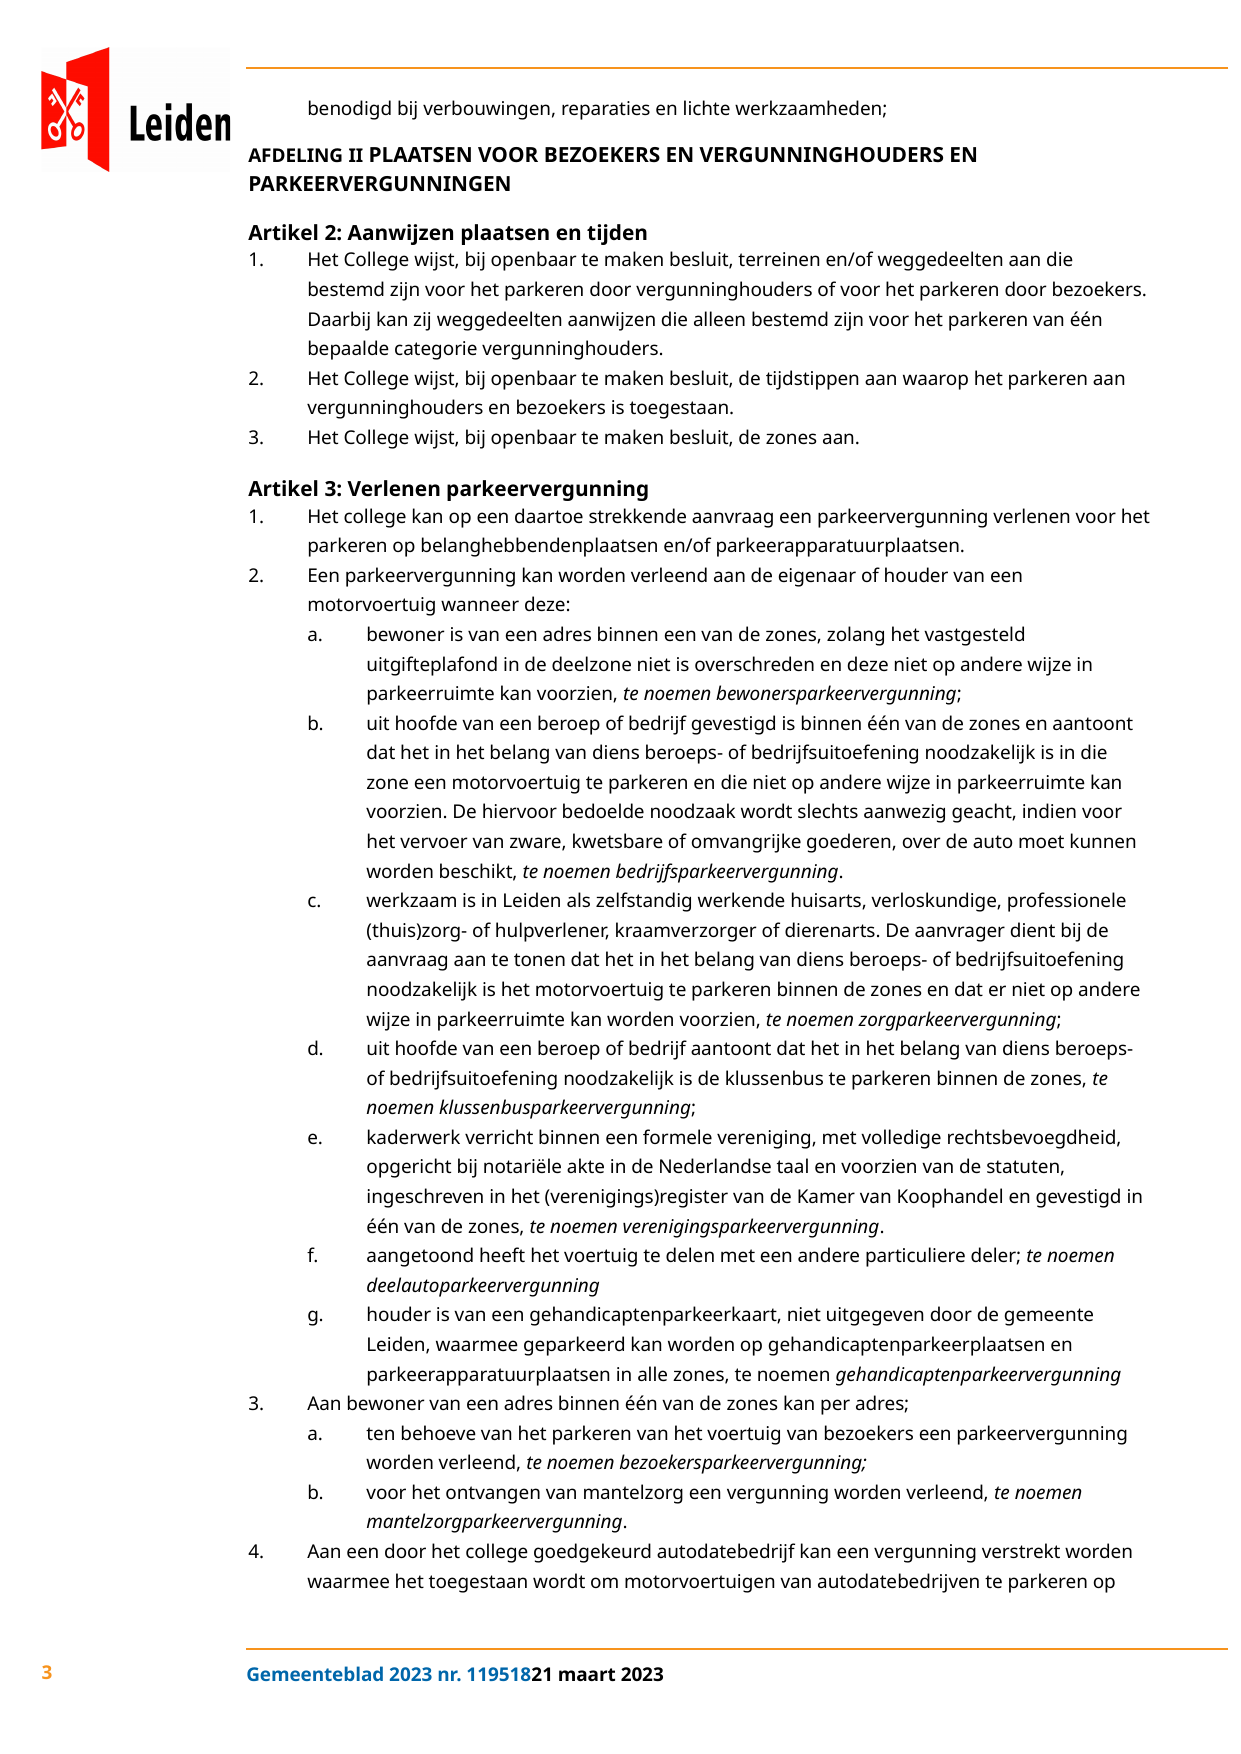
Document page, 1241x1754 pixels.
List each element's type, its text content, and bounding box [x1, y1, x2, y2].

list Het College wijst, bij openbaar te maken besluit, de zones aan. [248, 424, 1152, 450]
list Het College wijst, bij openbaar te maken besluit, terreinen en/of weggedeelten aan die bestemd zijn voor het parkeren door vergunninghouders of voor het parkeren door bezoekers. Daarbij kan zij weggedeelten aanwijzen die alleen bestemd zijn voor het parkeren van één bepaalde categorie vergunninghouders. [248, 247, 1152, 361]
list Het College wijst, bij openbaar te maken besluit, de tijdstippen aan waarop het parkeren aan vergunninghouders en bezoekers is toegestaan. [248, 365, 1152, 420]
list houder is van een gehandicaptenparkeerkaart, niet uitgegeven door de gemeente Leiden, waarmee geparkeerd kan worden op gehandicaptenparkeerplaatsen en parkeerapparatuurplaatsen in alle zones, te noemen gehandicaptenparkeervergunning [307, 1302, 1152, 1387]
list bewoner is van een adres binnen een van de zones, zolang het vastgesteld uitgifteplafond in de deelzone niet is overschreden en deze niet op andere wijze in parkeerruimte kan voorzien, te noemen bewonersparkeervergunning; [307, 621, 1152, 706]
list voor het ontvangen van mantelzorg een vergunning worden verleend, te noemen mantelzorgparkeervergunning. [307, 1479, 1152, 1534]
list Een parkeervergunning kan worden verleend aan de eigenaar of houder van een motorvoertuig wanneer deze: [248, 562, 1152, 617]
list aangetoond heeft het voertuig te delen met een andere particuliere deler; te noemen deelautoparkeervergunning [307, 1242, 1152, 1298]
list uit hoofde van een beroep of bedrijf gevestigd is binnen één van de zones en aantoont dat het in het belang van diens beroeps- of bedrijfsuitoefening noodzakelijk is in die zone een motorvoertuig te parkeren en die niet op andere wijze in parkeerruimte kan voorzien. De hiervoor bedoelde noodzaak wordt slechts aanwezig geacht, indien voor het vervoer van zware, kwetsbare of omvangrijke goederen, over de auto moet kunnen worden beschikt, te noemen bedrijfsparkeervergunning. [307, 710, 1152, 884]
list kaderwerk verricht binnen een formele vereniging, met volledige rechtsbevoegdheid, opgericht bij notariële akte in de Nederlandse taal en voorzien van de statuten, ingeschreven in het (verenigings)register van de Kamer van Koophandel en gevestigd in één van de zones, te noemen verenigingsparkeervergunning. [307, 1124, 1152, 1239]
list benodigd bij verbouwingen, reparaties en lichte werkzaamheden; [248, 95, 1152, 121]
list Aan een door het college goedgekeurd autodatebedrijf kan een vergunning verstrekt worden waarmee het toegestaan wordt om motorvoertuigen van autodatebedrijven te parkeren op [248, 1538, 1152, 1594]
list uit hoofde van een beroep of bedrijf aantoont dat het in het belang van diens beroeps- of bedrijfsuitoefening noodzakelijk is de klussenbus te parkeren binnen de zones, te noemen klussenbusparkeervergunning; [307, 1035, 1152, 1120]
text Artikel 2: Aanwijzen plaatsen en tijden [248, 218, 1152, 247]
list Aan bewoner van een adres binnen één van de zones kan per adres; [248, 1390, 1152, 1416]
picture [41, 47, 231, 172]
list werkzaam is in Leiden als zelfstandig werkende huisarts, verloskundige, professionele (thuis)zorg- of hulpverlener, kraamverzorger of dierenarts. De aanvrager dient bij de aanvraag aan te tonen dat het in het belang van diens beroeps- of bedrijfsuitoefening noodzakelijk is het motorvoertuig te parkeren binnen de zones en dat er niet op andere wijze in parkeerruimte kan worden voorzien, te noemen zorgparkeervergunning; [307, 887, 1152, 1032]
text Artikel 3: Verlenen parkeervergunning [248, 474, 1152, 503]
text AFDELING II PLAATSEN VOOR BEZOEKERS EN VERGUNNINGHOUDERS EN PARKEERVERGUNNINGEN [248, 140, 1152, 197]
list Het college kan op een daartoe strekkende aanvraag een parkeervergunning verlenen voor het parkeren op belanghebbendenplaatsen en/of parkeerapparatuurplaatsen. [248, 503, 1152, 558]
list ten behoeve van het parkeren van het voertuig van bezoekers een parkeervergunning worden verleend, te noemen bezoekersparkeervergunning; [307, 1420, 1152, 1475]
